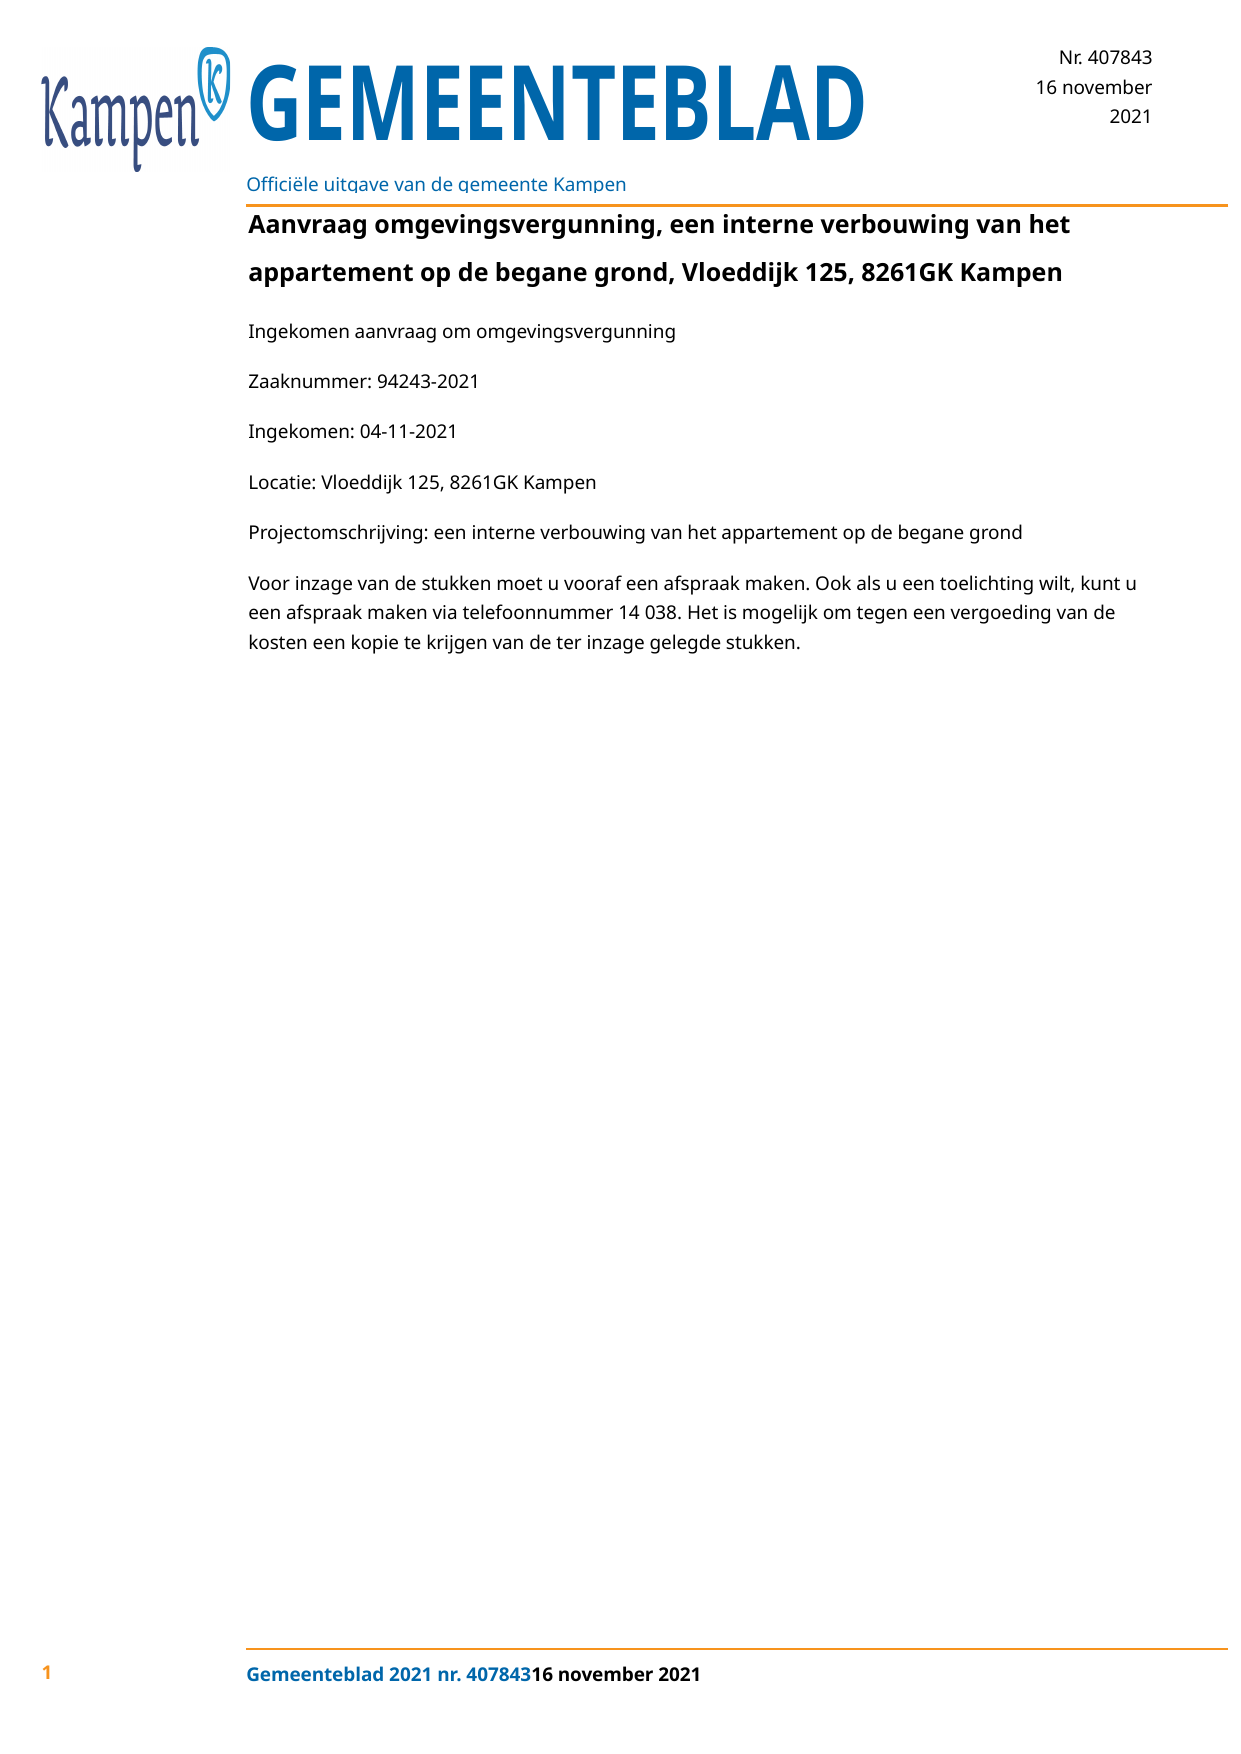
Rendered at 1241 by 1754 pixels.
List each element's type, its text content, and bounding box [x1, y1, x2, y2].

text Aanvraag omgevingsvergunning, een interne verbouwing van het appartement op de begane grond, Vloeddijk 125, 8261GK Kampen [248, 207, 1152, 288]
text Projectomschrijving: een interne verbouwing van het appartement op de begane grond [248, 519, 1152, 545]
text Ingekomen: 04-11-2021 [248, 419, 1152, 444]
text Zaaknummer: 94243-2021 [248, 368, 1152, 394]
text Locatie: Vloeddijk 125, 8261GK Kampen [248, 469, 1152, 495]
text Ingekomen aanvraag om omgevingsvergunning [248, 318, 1152, 344]
text Voor inzage van de stukken moet u vooraf een afspraak maken. Ook als u een toelichting wilt, kunt u een afspraak maken via telefoonnummer 14 038. Het is mogelijk om tegen een vergoeding van de kosten een kopie te krijgen van de ter inzage gelegde stukken. [248, 570, 1152, 655]
picture [41, 47, 231, 172]
